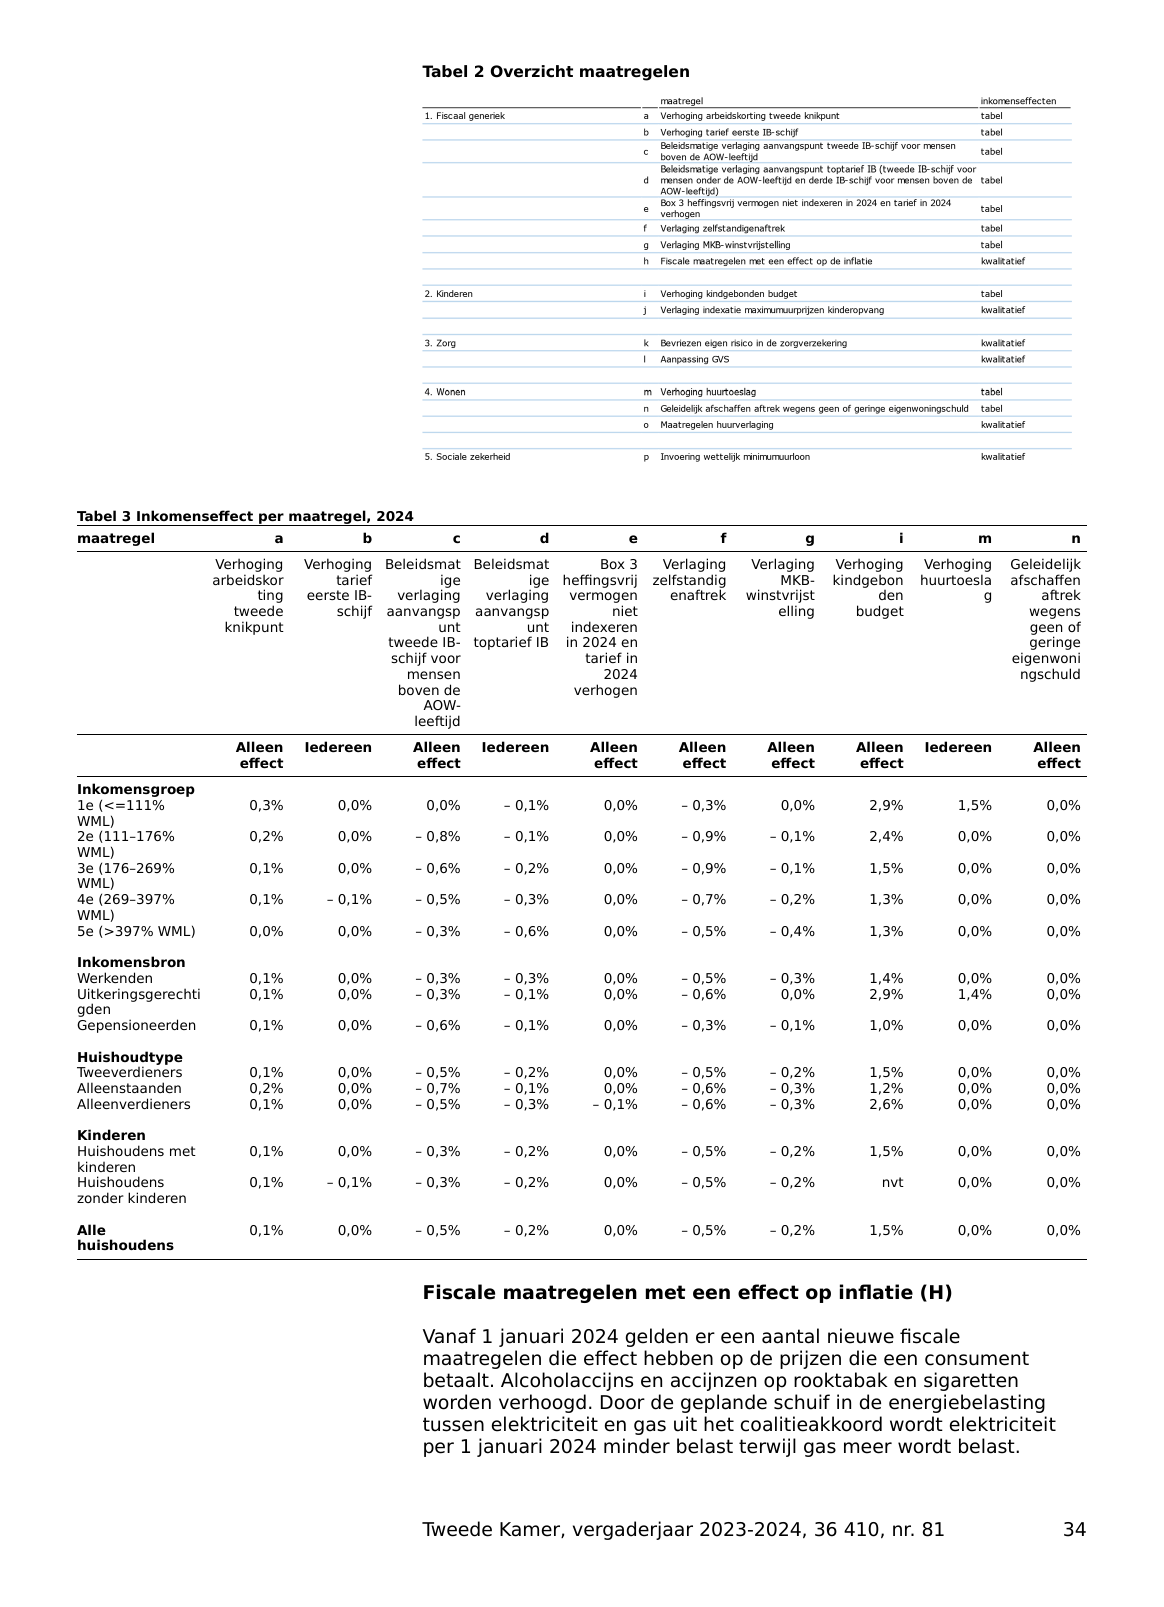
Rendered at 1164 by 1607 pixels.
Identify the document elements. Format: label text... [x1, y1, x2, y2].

table_cell – 0,3% [378, 971, 466, 986]
table_cell 3e (176–269% WML) [77, 861, 201, 892]
table_cell [821, 1207, 909, 1222]
table_cell – 0,1% [466, 798, 555, 829]
table_cell [201, 1112, 289, 1128]
table_cell n [998, 526, 1087, 551]
table_cell 0,0% [555, 829, 644, 861]
table_cell [466, 939, 555, 955]
table_cell Beleidsmatige verlaging aanvangspunt toptarief IB [466, 552, 555, 734]
table_cell 0,0% [289, 1144, 378, 1175]
table_cell [732, 939, 821, 955]
table_cell 0,0% [289, 1223, 378, 1258]
table_cell [732, 1207, 821, 1222]
table_cell 1,5% [821, 1065, 909, 1081]
table_cell – 0,5% [644, 1175, 732, 1207]
table_cell 1,3% [821, 892, 909, 923]
table_header Tabel 3 Inkomenseffect per maatregel, 2024 [77, 509, 1087, 525]
table_cell e [555, 526, 644, 551]
table_cell – 0,5% [644, 1223, 732, 1258]
table_cell – 0,3% [378, 924, 466, 939]
table_cell Alle huishoudens [77, 1223, 201, 1258]
table_cell – 0,3% [644, 1018, 732, 1034]
table_cell 0,2% [201, 829, 289, 861]
table_cell Verlaging zelfstandigenaftrek [644, 552, 732, 734]
table_cell [378, 1128, 466, 1144]
table_cell d [466, 526, 555, 551]
table_cell 0,1% [201, 971, 289, 986]
table_cell Verlaging MKB-winstvrijstelling [732, 552, 821, 734]
table_cell 0,0% [289, 1018, 378, 1034]
table_cell [821, 777, 909, 798]
table_cell [909, 1049, 998, 1065]
table_cell 0,0% [555, 971, 644, 986]
table_cell 0,1% [201, 892, 289, 923]
table_cell – 0,2% [466, 1144, 555, 1175]
table_cell – 0,5% [644, 1144, 732, 1175]
table_cell [821, 1034, 909, 1049]
table_cell [466, 1049, 555, 1065]
table_cell – 0,2% [732, 892, 821, 923]
table_cell – 0,2% [466, 1223, 555, 1258]
table_cell g [732, 526, 821, 551]
table_cell [77, 735, 201, 776]
table_cell 0,1% [201, 1065, 289, 1081]
table_cell 2,4% [821, 829, 909, 861]
table_cell Verhoging tarief eerste IB-schijf [289, 552, 378, 734]
table_cell Kinderen [77, 1128, 201, 1144]
table_cell [998, 1128, 1087, 1144]
table_cell 0,0% [909, 861, 998, 892]
table_cell 0,0% [378, 798, 466, 829]
table_cell [466, 1034, 555, 1049]
table_cell [289, 955, 378, 971]
table_cell 0,0% [998, 971, 1087, 986]
table_cell Alleen effect [555, 735, 644, 776]
table_cell m [909, 526, 998, 551]
table_cell – 0,1% [289, 1175, 378, 1207]
table_cell [909, 939, 998, 955]
text Tabel 2 Overzicht maatregelen [422, 63, 1072, 81]
table_cell – 0,1% [732, 829, 821, 861]
table_cell 0,0% [998, 892, 1087, 923]
table_cell 0,1% [201, 1097, 289, 1112]
table_cell Iedereen [909, 735, 998, 776]
table_cell 5e (>397% WML) [77, 924, 201, 939]
table_cell [732, 777, 821, 798]
table_cell [998, 939, 1087, 955]
table_cell 2,6% [821, 1097, 909, 1112]
table_cell – 0,6% [466, 924, 555, 939]
table_cell 0,0% [998, 861, 1087, 892]
table_cell [201, 1128, 289, 1144]
table_cell 2e (111–176% WML) [77, 829, 201, 861]
table_cell 0,0% [909, 1018, 998, 1034]
table_cell 0,0% [555, 1175, 644, 1207]
table_cell – 0,2% [732, 1065, 821, 1081]
table_cell 0,0% [555, 892, 644, 923]
table_cell [466, 777, 555, 798]
table_cell 0,0% [909, 1097, 998, 1112]
table_cell [644, 1207, 732, 1222]
table_cell [909, 1034, 998, 1049]
table_cell – 0,8% [378, 829, 466, 861]
table_cell 0,0% [998, 924, 1087, 939]
table_cell [378, 1049, 466, 1065]
table_cell 0,0% [732, 986, 821, 1018]
table_cell [378, 777, 466, 798]
table_cell 0,0% [289, 986, 378, 1018]
table_cell – 0,3% [378, 1175, 466, 1207]
table_cell Geleidelijk afschaffen aftrek wegens geen of geringe eigenwoningschuld [998, 552, 1087, 734]
table_cell i [821, 526, 909, 551]
table_cell [201, 939, 289, 955]
table_cell c [378, 526, 466, 551]
table_cell – 0,1% [466, 986, 555, 1018]
table_cell – 0,2% [732, 1144, 821, 1175]
table_cell [555, 777, 644, 798]
table_cell [732, 1049, 821, 1065]
table_cell – 0,5% [378, 892, 466, 923]
table_cell [201, 1049, 289, 1065]
table_cell 0,0% [909, 1223, 998, 1258]
table_cell – 0,1% [466, 829, 555, 861]
table_cell 1,5% [821, 861, 909, 892]
table_cell Box 3 heffingsvrij vermogen niet indexeren in 2024 en tarief in 2024 verhogen [555, 552, 644, 734]
table_cell [821, 1049, 909, 1065]
table_cell [644, 1128, 732, 1144]
table_cell – 0,2% [466, 861, 555, 892]
table_cell Iedereen [289, 735, 378, 776]
table_cell 0,0% [289, 1081, 378, 1097]
table_cell – 0,9% [644, 829, 732, 861]
table_cell 1,5% [909, 798, 998, 829]
table_cell Uitkeringsgerechtigden [77, 986, 201, 1018]
table_cell 0,1% [201, 1175, 289, 1207]
table_cell 0,0% [998, 1018, 1087, 1034]
table_cell [289, 1049, 378, 1065]
table_cell – 0,3% [644, 798, 732, 829]
table_cell [909, 1112, 998, 1128]
table_cell – 0,3% [378, 986, 466, 1018]
table_cell [201, 955, 289, 971]
table_cell [821, 1128, 909, 1144]
table_cell [998, 1034, 1087, 1049]
table_cell [466, 1128, 555, 1144]
table_cell [732, 1128, 821, 1144]
table_cell – 0,6% [644, 986, 732, 1018]
table_cell a [201, 526, 289, 551]
table_cell 0,1% [201, 1223, 289, 1258]
table_cell [644, 777, 732, 798]
table_cell [289, 1034, 378, 1049]
table_cell [77, 1112, 201, 1128]
table_cell [466, 1112, 555, 1128]
table_cell – 0,5% [378, 1223, 466, 1258]
table_cell [644, 955, 732, 971]
table_cell Alleen effect [378, 735, 466, 776]
table_cell [909, 777, 998, 798]
table_cell 0,0% [998, 1097, 1087, 1112]
table_cell 1,3% [821, 924, 909, 939]
table_cell – 0,7% [644, 892, 732, 923]
table_cell [555, 1128, 644, 1144]
table_cell 0,0% [998, 986, 1087, 1018]
table_cell – 0,5% [644, 924, 732, 939]
table_cell 0,0% [555, 986, 644, 1018]
table_cell 0,0% [998, 829, 1087, 861]
table_cell [378, 1034, 466, 1049]
table_cell 0,0% [289, 1065, 378, 1081]
table_cell 0,0% [289, 1097, 378, 1112]
table_cell Werkenden [77, 971, 201, 986]
table_cell [378, 955, 466, 971]
table_cell 0,1% [201, 986, 289, 1018]
table_cell 1,5% [821, 1223, 909, 1258]
table_cell [201, 1207, 289, 1222]
table_cell – 0,3% [466, 892, 555, 923]
table_cell Alleenstaanden [77, 1081, 201, 1097]
table_cell 1,0% [821, 1018, 909, 1034]
table_cell [289, 777, 378, 798]
table_cell Inkomensbron [77, 955, 201, 971]
table_cell 0,0% [555, 861, 644, 892]
table_cell – 0,9% [644, 861, 732, 892]
table_cell Alleen effect [998, 735, 1087, 776]
table_cell [378, 1207, 466, 1222]
table_cell Gepensioneerden [77, 1018, 201, 1034]
table_cell 0,0% [909, 892, 998, 923]
table_cell 0,0% [998, 1081, 1087, 1097]
text Vanaf 1 januari 2024 gelden er een aantal nieuwe fiscale maatregelen die effect hebben op de prijzen die een consument betaalt. Alcoholaccijns en accijnzen op rooktabak en sigaretten worden verhoogd. Door de geplande schuif in de energiebelasting tussen elektriciteit en gas uit het coalitieakkoord wordt elektriciteit per 1 januari 2024 minder belast terwijl gas meer wordt belast. [422, 1326, 1087, 1458]
table_cell – 0,5% [378, 1065, 466, 1081]
table_cell 0,1% [201, 1144, 289, 1175]
table_cell [289, 1207, 378, 1222]
table_cell 0,0% [909, 971, 998, 986]
table_cell 2,9% [821, 986, 909, 1018]
table_cell [555, 939, 644, 955]
table_cell 0,0% [555, 1144, 644, 1175]
table_cell 0,0% [909, 1065, 998, 1081]
table_cell Iedereen [466, 735, 555, 776]
table_cell 1,4% [821, 971, 909, 986]
table_cell 0,0% [289, 861, 378, 892]
table_cell – 0,6% [644, 1097, 732, 1112]
table_cell 0,0% [732, 798, 821, 829]
table_cell Beleidsmatige verlaging aanvangspunt tweede IB-schijf voor mensen boven de AOW-leeftijd [378, 552, 466, 734]
table_cell Alleen effect [732, 735, 821, 776]
table_cell 0,0% [998, 1175, 1087, 1207]
table_cell Alleen effect [821, 735, 909, 776]
table_cell [378, 1112, 466, 1128]
table_cell maatregel [77, 526, 201, 551]
table_cell – 0,1% [466, 1081, 555, 1097]
table_cell 0,0% [289, 829, 378, 861]
table_cell [644, 1112, 732, 1128]
table_cell 0,2% [201, 1081, 289, 1097]
table_cell – 0,2% [466, 1065, 555, 1081]
table_cell – 0,6% [378, 1018, 466, 1034]
table_cell 0,0% [909, 829, 998, 861]
table_cell [998, 1207, 1087, 1222]
table_cell 4e (269–397% WML) [77, 892, 201, 923]
picture [422, 92, 1072, 465]
table_cell 0,0% [555, 1018, 644, 1034]
table_cell 0,0% [998, 1223, 1087, 1258]
table_cell 0,0% [909, 1175, 998, 1207]
table_cell – 0,2% [466, 1175, 555, 1207]
table_cell [555, 955, 644, 971]
table_cell – 0,1% [289, 892, 378, 923]
table_cell [201, 1034, 289, 1049]
table_cell 1,5% [821, 1144, 909, 1175]
table_cell – 0,1% [555, 1097, 644, 1112]
table_cell [555, 1049, 644, 1065]
table_cell – 0,5% [644, 1065, 732, 1081]
table_cell – 0,3% [466, 1097, 555, 1112]
table_cell [77, 1207, 201, 1222]
table_cell [644, 1049, 732, 1065]
table_cell [77, 552, 201, 734]
table_cell 0,0% [555, 1065, 644, 1081]
table_cell 1e (<=111% WML) [77, 798, 201, 829]
table_cell [732, 1034, 821, 1049]
table_cell – 0,2% [732, 1223, 821, 1258]
table_cell 0,0% [998, 1065, 1087, 1081]
table_cell – 0,3% [378, 1144, 466, 1175]
table_cell 1,4% [909, 986, 998, 1018]
table_cell – 0,6% [644, 1081, 732, 1097]
table_cell 0,1% [201, 1018, 289, 1034]
table_cell [466, 955, 555, 971]
table_cell 0,1% [201, 861, 289, 892]
table_cell [998, 955, 1087, 971]
table_cell – 0,4% [732, 924, 821, 939]
table_cell – 0,3% [732, 1097, 821, 1112]
table_cell – 0,3% [732, 1081, 821, 1097]
table_cell 0,0% [555, 924, 644, 939]
table_cell – 0,6% [378, 861, 466, 892]
table_cell Huishoudens met kinderen [77, 1144, 201, 1175]
table_cell – 0,3% [466, 971, 555, 986]
table_cell – 0,1% [732, 1018, 821, 1034]
subtitle Fiscale maatregelen met een effect op inflatie (H) [422, 1282, 1087, 1304]
table_cell 0,0% [909, 1081, 998, 1097]
table_cell 0,0% [998, 1144, 1087, 1175]
table_cell [289, 939, 378, 955]
table_cell 0,0% [289, 971, 378, 986]
table_cell [77, 939, 201, 955]
table_cell [555, 1112, 644, 1128]
table_cell – 0,5% [378, 1097, 466, 1112]
table_cell – 0,5% [644, 971, 732, 986]
table_cell [998, 1049, 1087, 1065]
table_cell – 0,7% [378, 1081, 466, 1097]
table_cell 0,0% [555, 798, 644, 829]
table_cell [909, 1207, 998, 1222]
table_cell nvt [821, 1175, 909, 1207]
table_cell Inkomensgroep [77, 777, 201, 798]
table_cell [732, 955, 821, 971]
table_cell [644, 939, 732, 955]
table_cell f [644, 526, 732, 551]
table_cell b [289, 526, 378, 551]
table_cell 0,0% [201, 924, 289, 939]
table_cell [998, 777, 1087, 798]
table_cell Verhoging arbeidskorting tweede knikpunt [201, 552, 289, 734]
table_cell 0,3% [201, 798, 289, 829]
table_cell [998, 1112, 1087, 1128]
table_cell 0,0% [555, 1081, 644, 1097]
table_cell [909, 955, 998, 971]
table_cell 0,0% [289, 798, 378, 829]
table_cell [732, 1112, 821, 1128]
table_cell 0,0% [998, 798, 1087, 829]
table_cell [909, 1128, 998, 1144]
table_cell [201, 777, 289, 798]
table_cell [644, 1034, 732, 1049]
table_cell Huishoudens zonder kinderen [77, 1175, 201, 1207]
table_cell 0,0% [909, 924, 998, 939]
table_cell – 0,1% [466, 1018, 555, 1034]
table_cell Alleen effect [201, 735, 289, 776]
table_cell 0,0% [289, 924, 378, 939]
table_cell 0,0% [909, 1144, 998, 1175]
table_cell [555, 1207, 644, 1222]
table_cell [289, 1128, 378, 1144]
table_cell [77, 1034, 201, 1049]
table_cell 0,0% [555, 1223, 644, 1258]
table_cell 1,2% [821, 1081, 909, 1097]
table_cell Verhoging kindgebonden budget [821, 552, 909, 734]
table_cell [821, 939, 909, 955]
table_cell [821, 955, 909, 971]
table_cell Huishoudtype [77, 1049, 201, 1065]
table_cell Alleenverdieners [77, 1097, 201, 1112]
table_cell [555, 1034, 644, 1049]
table_cell Alleen effect [644, 735, 732, 776]
table_cell [821, 1112, 909, 1128]
table_cell [466, 1207, 555, 1222]
table_cell [378, 939, 466, 955]
table_cell [289, 1112, 378, 1128]
table_cell – 0,1% [732, 861, 821, 892]
table_cell Verhoging huurtoeslag [909, 552, 998, 734]
table_cell 2,9% [821, 798, 909, 829]
table_cell Tweeverdieners [77, 1065, 201, 1081]
table_cell – 0,2% [732, 1175, 821, 1207]
table_cell – 0,3% [732, 971, 821, 986]
